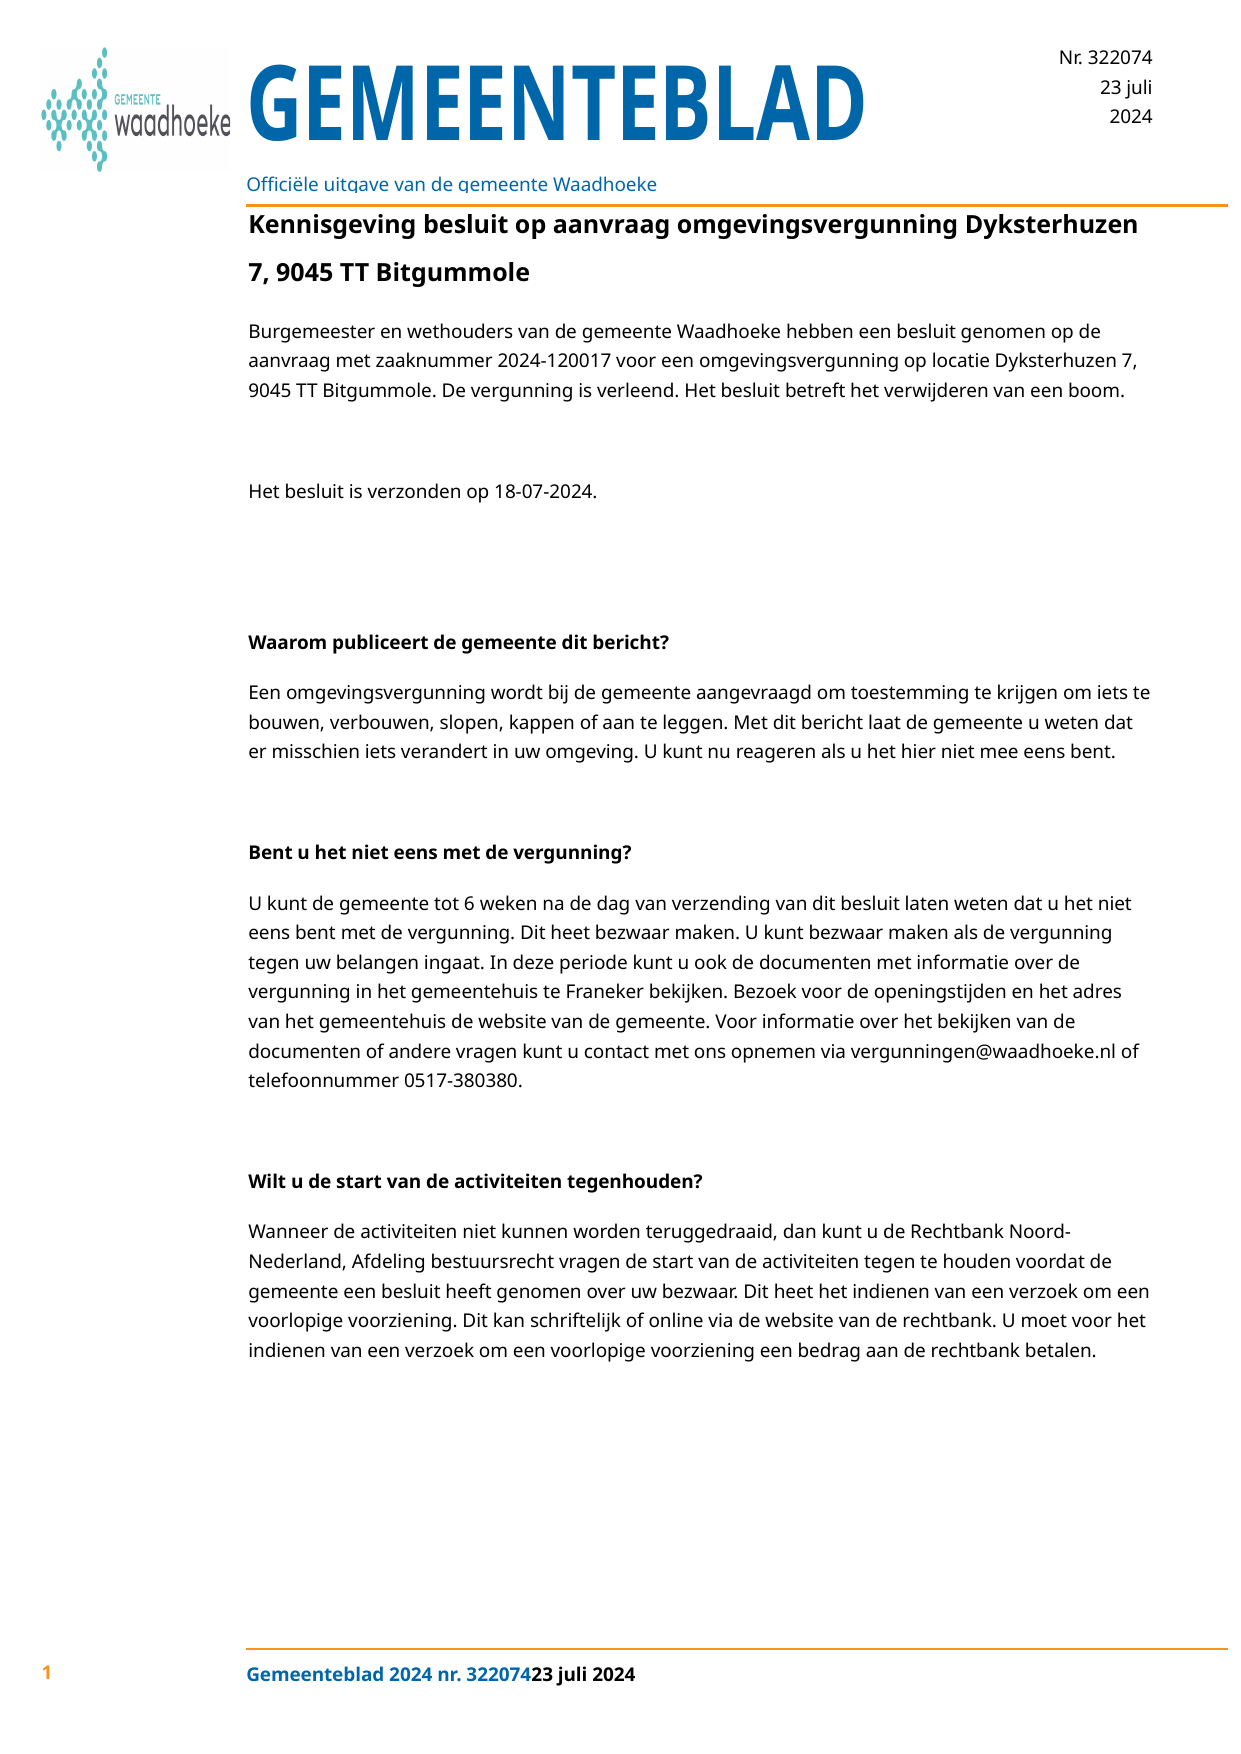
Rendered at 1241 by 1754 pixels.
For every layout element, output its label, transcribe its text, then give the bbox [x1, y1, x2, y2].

text Wanneer de activiteiten niet kunnen worden teruggedraaid, dan kunt u de Rechtbank Noord-Nederland, Afdeling bestuursrecht vragen de start van de activiteiten tegen te houden voordat de gemeente een besluit heeft genomen over uw bezwaar. Dit heet het indienen van een verzoek om een voorlopige voorziening. Dit kan schriftelijk of online via de website van de rechtbank. U moet voor het indienen van een verzoek om een voorlopige voorziening een bedrag aan de rechtbank betalen. [248, 1219, 1152, 1363]
text Kennisgeving besluit op aanvraag omgevingsvergunning Dyksterhuzen 7, 9045 TT Bitgummole [248, 207, 1152, 288]
text Waarom publiceert de gemeente dit bericht? [248, 629, 1152, 655]
picture [41, 47, 231, 172]
text Wilt u de start van de activiteiten tegenhouden? [248, 1168, 1152, 1194]
text Burgemeester en wethouders van de gemeente Waadhoeke hebben een besluit genomen op de aanvraag met zaaknummer 2024-120017 voor een omgevingsvergunning op locatie Dyksterhuzen 7, 9045 TT Bitgummole. De vergunning is verleend. Het besluit betreft het verwijderen van een boom. [248, 318, 1152, 403]
text Het besluit is verzonden op 18-07-2024. [248, 478, 1152, 504]
text Een omgevingsvergunning wordt bij de gemeente aangevraagd om toestemming te krijgen om iets te bouwen, verbouwen, slopen, kappen of aan te leggen. Met dit bericht laat de gemeente u weten dat er misschien iets verandert in uw omgeving. U kunt nu reageren als u het hier niet mee eens bent. [248, 679, 1152, 764]
text U kunt de gemeente tot 6 weken na de dag van verzending van dit besluit laten weten dat u het niet eens bent met de vergunning. Dit heet bezwaar maken. U kunt bezwaar maken als de vergunning tegen uw belangen ingaat. In deze periode kunt u ook de documenten met informatie over de vergunning in het gemeentehuis te Franeker bekijken. Bezoek voor de openingstijden en het adres van het gemeentehuis de website van de gemeente. Voor informatie over het bekijken van de documenten of andere vragen kunt u contact met ons opnemen via vergunningen@waadhoeke.nl of telefoonnummer 0517-380380. [248, 890, 1152, 1093]
text Bent u het niet eens met de vergunning? [248, 839, 1152, 865]
